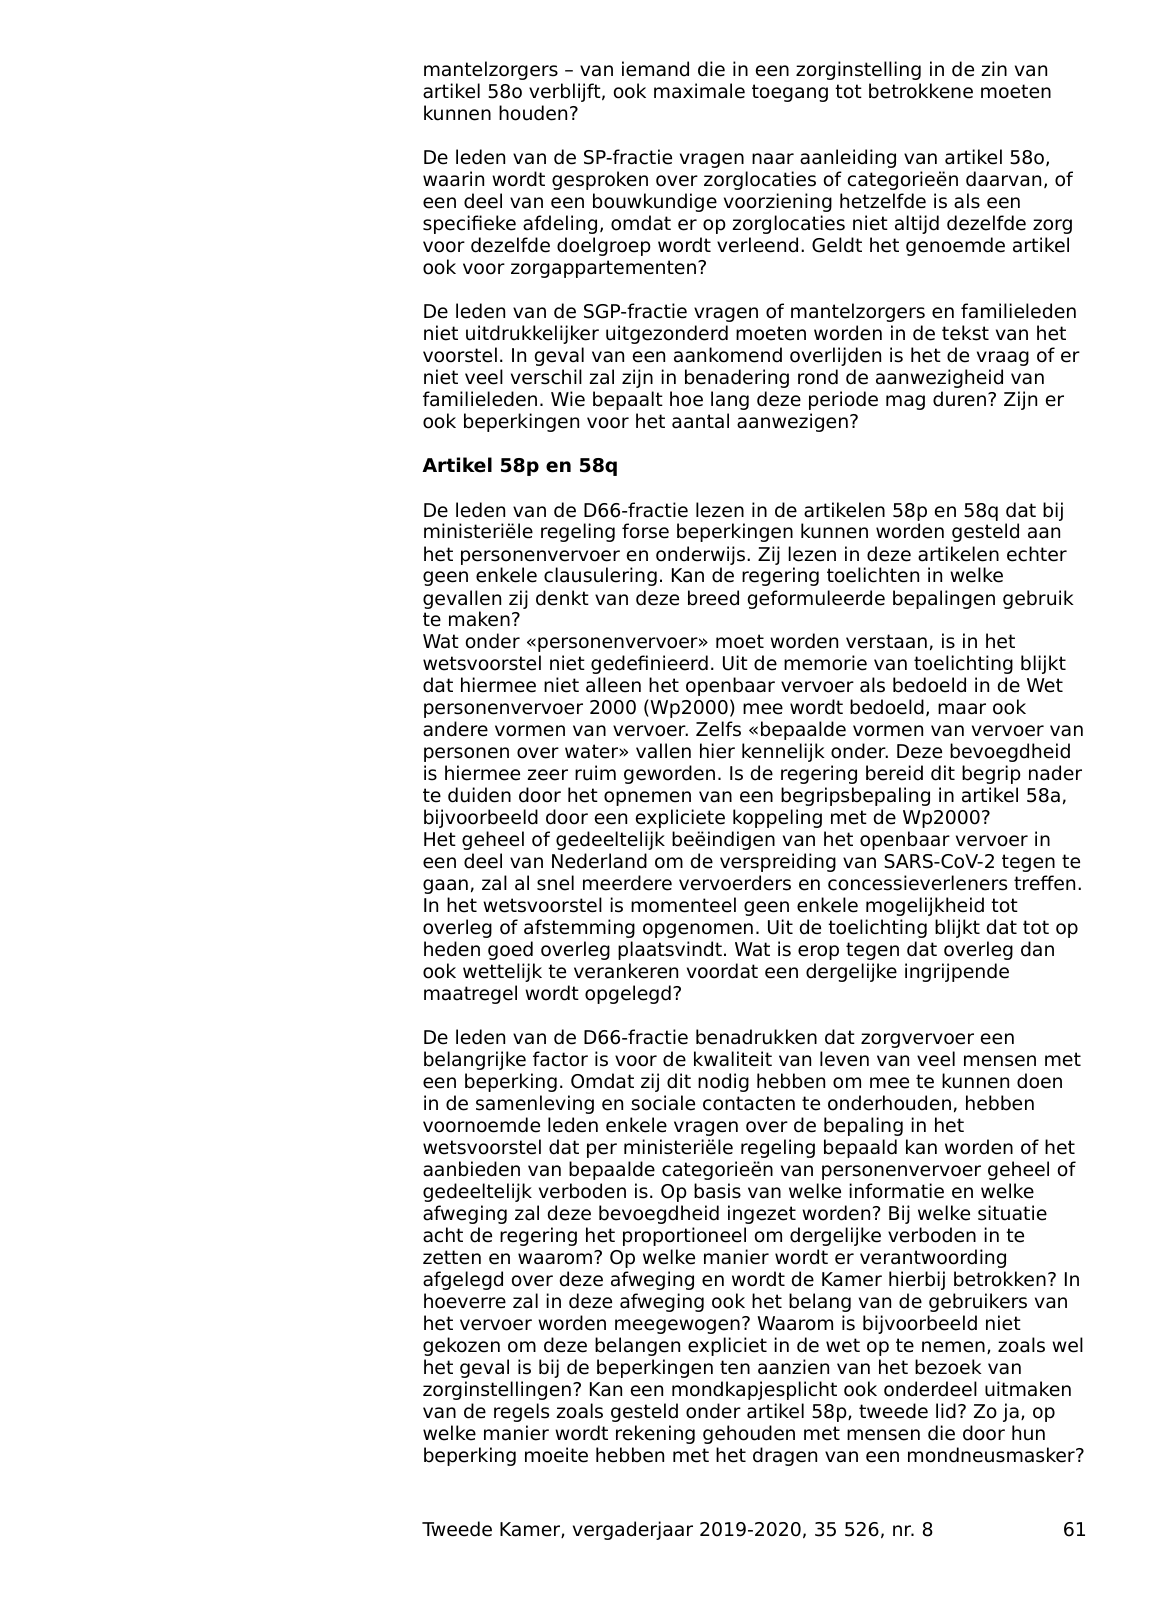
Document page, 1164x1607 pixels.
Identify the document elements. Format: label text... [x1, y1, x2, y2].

text De leden van de D66-fractie lezen in de artikelen 58p en 58q dat bij ministeriële regeling forse beperkingen kunnen worden gesteld aan het personenvervoer en onderwijs. Zij lezen in deze artikelen echter geen enkele clausulering. Kan de regering toelichten in welke gevallen zij denkt van deze breed geformuleerde bepalingen gebruik te maken? [422, 499, 1087, 631]
text De leden van de SP-fractie vragen naar aanleiding van artikel 58o, waarin wordt gesproken over zorglocaties of categorieën daarvan, of een deel van een bouwkundige voorziening hetzelfde is als een specifieke afdeling, omdat er op zorglocaties niet altijd dezelfde zorg voor dezelfde doelgroep wordt verleend. Geldt het genoemde artikel ook voor zorgappartementen? [422, 147, 1087, 279]
text Wat onder «personenvervoer» moet worden verstaan, is in het wetsvoorstel niet gedefinieerd. Uit de memorie van toelichting blijkt dat hiermee niet alleen het openbaar vervoer als bedoeld in de Wet personenvervoer 2000 (Wp2000) mee wordt bedoeld, maar ook andere vormen van vervoer. Zelfs «bepaalde vormen van vervoer van personen over water» vallen hier kennelijk onder. Deze bevoegdheid is hiermee zeer ruim geworden. Is de regering bereid dit begrip nader te duiden door het opnemen van een begripsbepaling in artikel 58a, bijvoorbeeld door een expliciete koppeling met de Wp2000? [422, 631, 1087, 829]
text mantelzorgers – van iemand die in een zorginstelling in de zin van artikel 58o verblijft, ook maximale toegang tot betrokkene moeten kunnen houden? [422, 59, 1087, 125]
subtitle Artikel 58p en 58q [422, 455, 1087, 477]
text De leden van de D66-fractie benadrukken dat zorgvervoer een belangrijke factor is voor de kwaliteit van leven van veel mensen met een beperking. Omdat zij dit nodig hebben om mee te kunnen doen in de samenleving en sociale contacten te onderhouden, hebben voornoemde leden enkele vragen over de bepaling in het wetsvoorstel dat per ministeriële regeling bepaald kan worden of het aanbieden van bepaalde categorieën van personenvervoer geheel of gedeeltelijk verboden is. Op basis van welke informatie en welke afweging zal deze bevoegdheid ingezet worden? Bij welke situatie acht de regering het proportioneel om dergelijke verboden in te zetten en waarom? Op welke manier wordt er verantwoording afgelegd over deze afweging en wordt de Kamer hierbij betrokken? In hoeverre zal in deze afweging ook het belang van de gebruikers van het vervoer worden meegewogen? Waarom is bijvoorbeeld niet gekozen om deze belangen expliciet in de wet op te nemen, zoals wel het geval is bij de beperkingen ten aanzien van het bezoek van zorginstellingen? Kan een mondkapjesplicht ook onderdeel uitmaken van de regels zoals gesteld onder artikel 58p, tweede lid? Zo ja, op welke manier wordt rekening gehouden met mensen die door hun beperking moeite hebben met het dragen van een mondneusmasker? [422, 1027, 1087, 1467]
text De leden van de SGP-fractie vragen of mantelzorgers en familieleden niet uitdrukkelijker uitgezonderd moeten worden in de tekst van het voorstel. In geval van een aankomend overlijden is het de vraag of er niet veel verschil zal zijn in benadering rond de aanwezigheid van familieleden. Wie bepaalt hoe lang deze periode mag duren? Zijn er ook beperkingen voor het aantal aanwezigen? [422, 301, 1087, 433]
text Het geheel of gedeeltelijk beëindigen van het openbaar vervoer in een deel van Nederland om de verspreiding van SARS-CoV-2 tegen te gaan, zal al snel meerdere vervoerders en concessieverleners treffen. In het wetsvoorstel is momenteel geen enkele mogelijkheid tot overleg of afstemming opgenomen. Uit de toelichting blijkt dat tot op heden goed overleg plaatsvindt. Wat is erop tegen dat overleg dan ook wettelijk te verankeren voordat een dergelijke ingrijpende maatregel wordt opgelegd? [422, 829, 1087, 1005]
